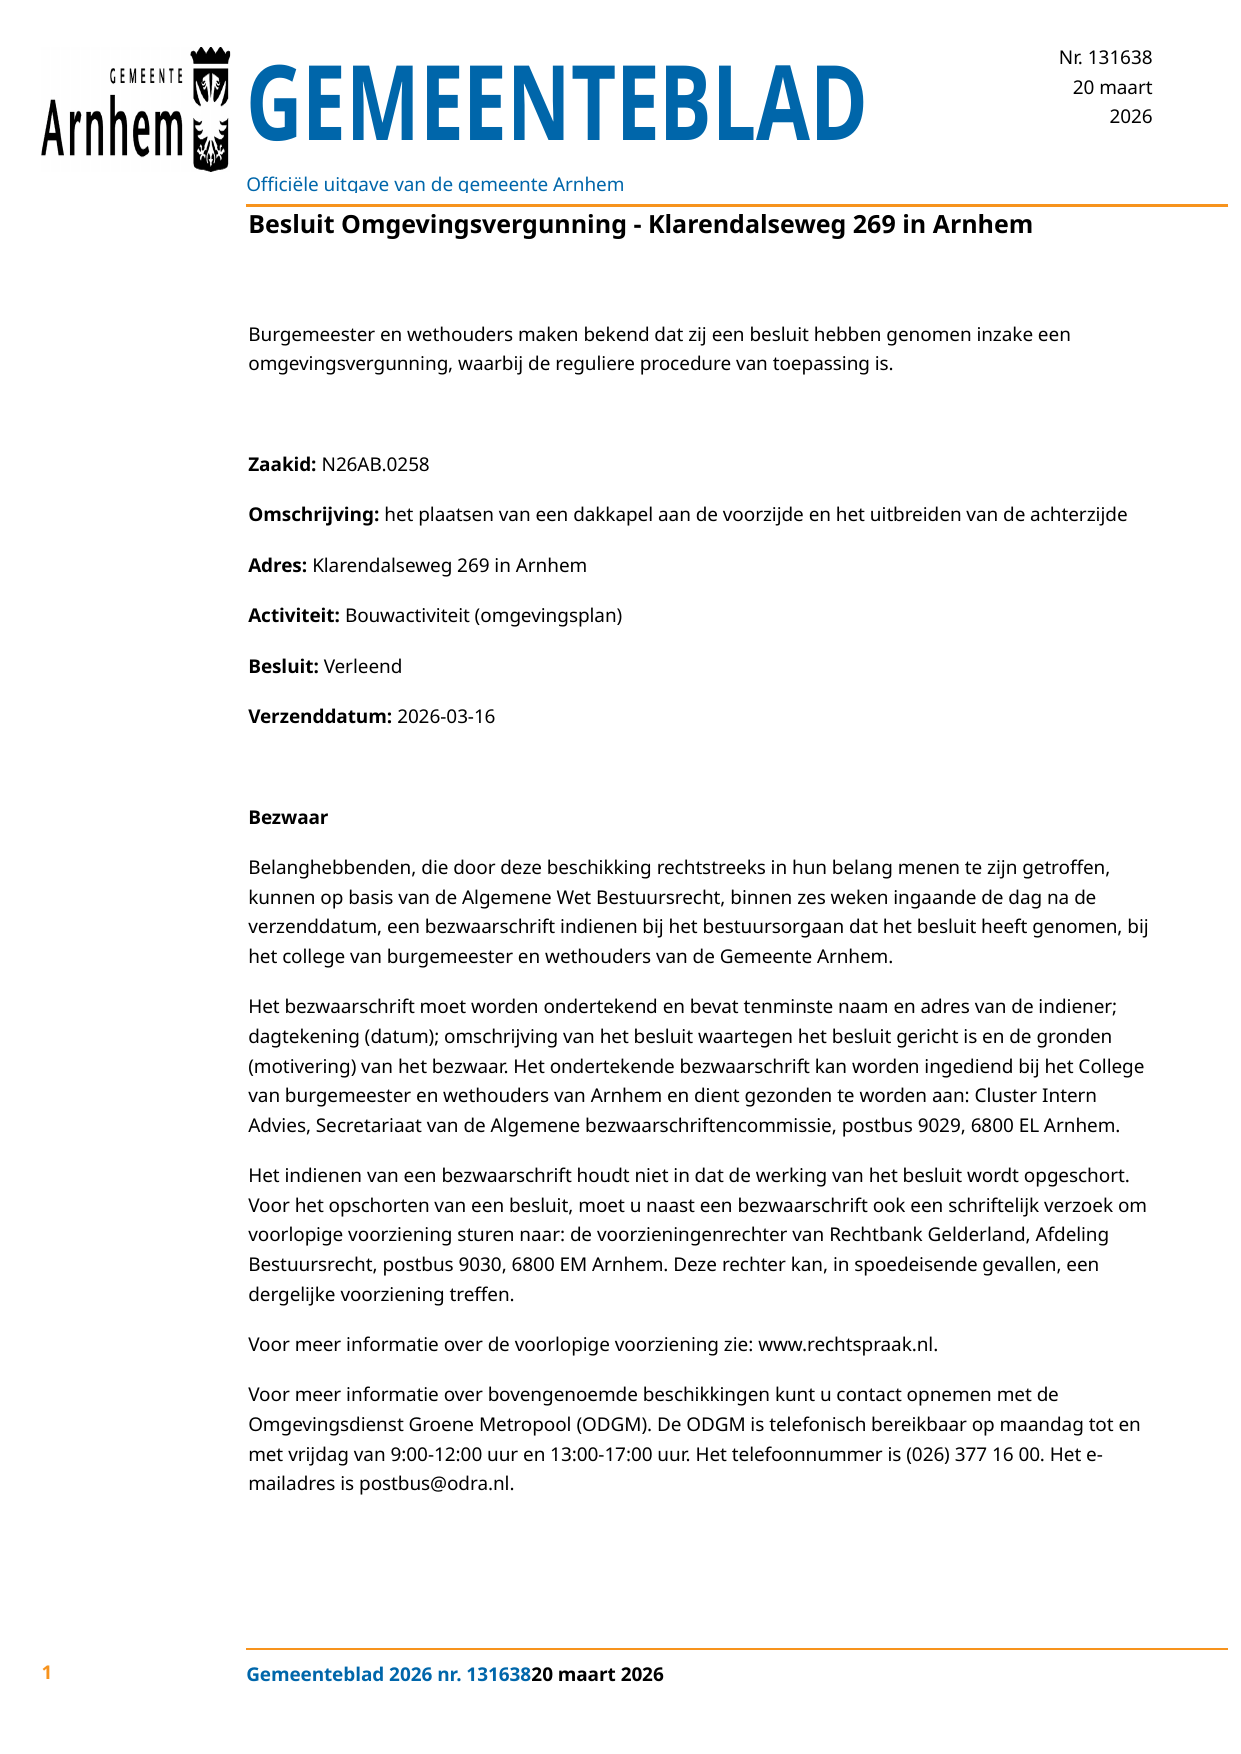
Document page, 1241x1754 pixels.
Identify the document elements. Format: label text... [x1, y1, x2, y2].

text Adres: Klarendalseweg 269 in Arnhem [248, 552, 1152, 578]
text Besluit Omgevingsvergunning - Klarendalseweg 269 in Arnhem [248, 207, 1152, 241]
text Verzenddatum: 2026-03-16 [248, 703, 1152, 729]
text Het indienen van een bezwaarschrift houdt niet in dat de werking van het besluit wordt opgeschort. Voor het opschorten van een besluit, moet u naast een bezwaarschrift ook een schriftelijk verzoek om voorlopige voorziening sturen naar: de voorzieningenrechter van Rechtbank Gelderland, Afdeling Bestuursrecht, postbus 9030, 6800 EM Arnhem. Deze rechter kan, in spoedeisende gevallen, een dergelijke voorziening treffen. [248, 1162, 1152, 1306]
text Voor meer informatie over de voorlopige voorziening zie: www.rechtspraak.nl. [248, 1331, 1152, 1357]
text Besluit: Verleend [248, 653, 1152, 678]
picture [41, 47, 231, 172]
text Het bezwaarschrift moet worden ondertekend en bevat tenminste naam en adres van de indiener; dagtekening (datum); omschrijving van het besluit waartegen het besluit gericht is en de gronden (motivering) van het bezwaar. Het ondertekende bezwaarschrift kan worden ingediend bij het College van burgemeester en wethouders van Arnhem en dient gezonden te worden aan: Cluster Intern Advies, Secretariaat van de Algemene bezwaarschriftencommissie, postbus 9029, 6800 EL Arnhem. [248, 994, 1152, 1138]
text Activiteit: Bouwactiviteit (omgevingsplan) [248, 602, 1152, 628]
text Belanghebbenden, die door deze beschikking rechtstreeks in hun belang menen te zijn getroffen, kunnen op basis van de Algemene Wet Bestuursrecht, binnen zes weken ingaande de dag na de verzenddatum, een bezwaarschrift indienen bij het bestuursorgaan dat het besluit heeft genomen, bij het college van burgemeester en wethouders van de Gemeente Arnhem. [248, 854, 1152, 969]
text Burgemeester en wethouders maken bekend dat zij een besluit hebben genomen inzake een omgevingsvergunning, waarbij de reguliere procedure van toepassing is. [248, 321, 1152, 376]
text Omschrijving: het plaatsen van een dakkapel aan de voorzijde en het uitbreiden van de achterzijde [248, 502, 1152, 527]
text Zaakid: N26AB.0258 [248, 451, 1152, 477]
text Bezwaar [248, 804, 1152, 830]
text Voor meer informatie over bovengenoemde beschikkingen kunt u contact opnemen met de Omgevingsdienst Groene Metropool (ODGM). De ODGM is telefonisch bereikbaar op maandag tot en met vrijdag van 9:00-12:00 uur en 13:00-17:00 uur. Het telefoonnummer is (026) 377 16 00. Het e-mailadres is postbus@odra.nl. [248, 1382, 1152, 1496]
